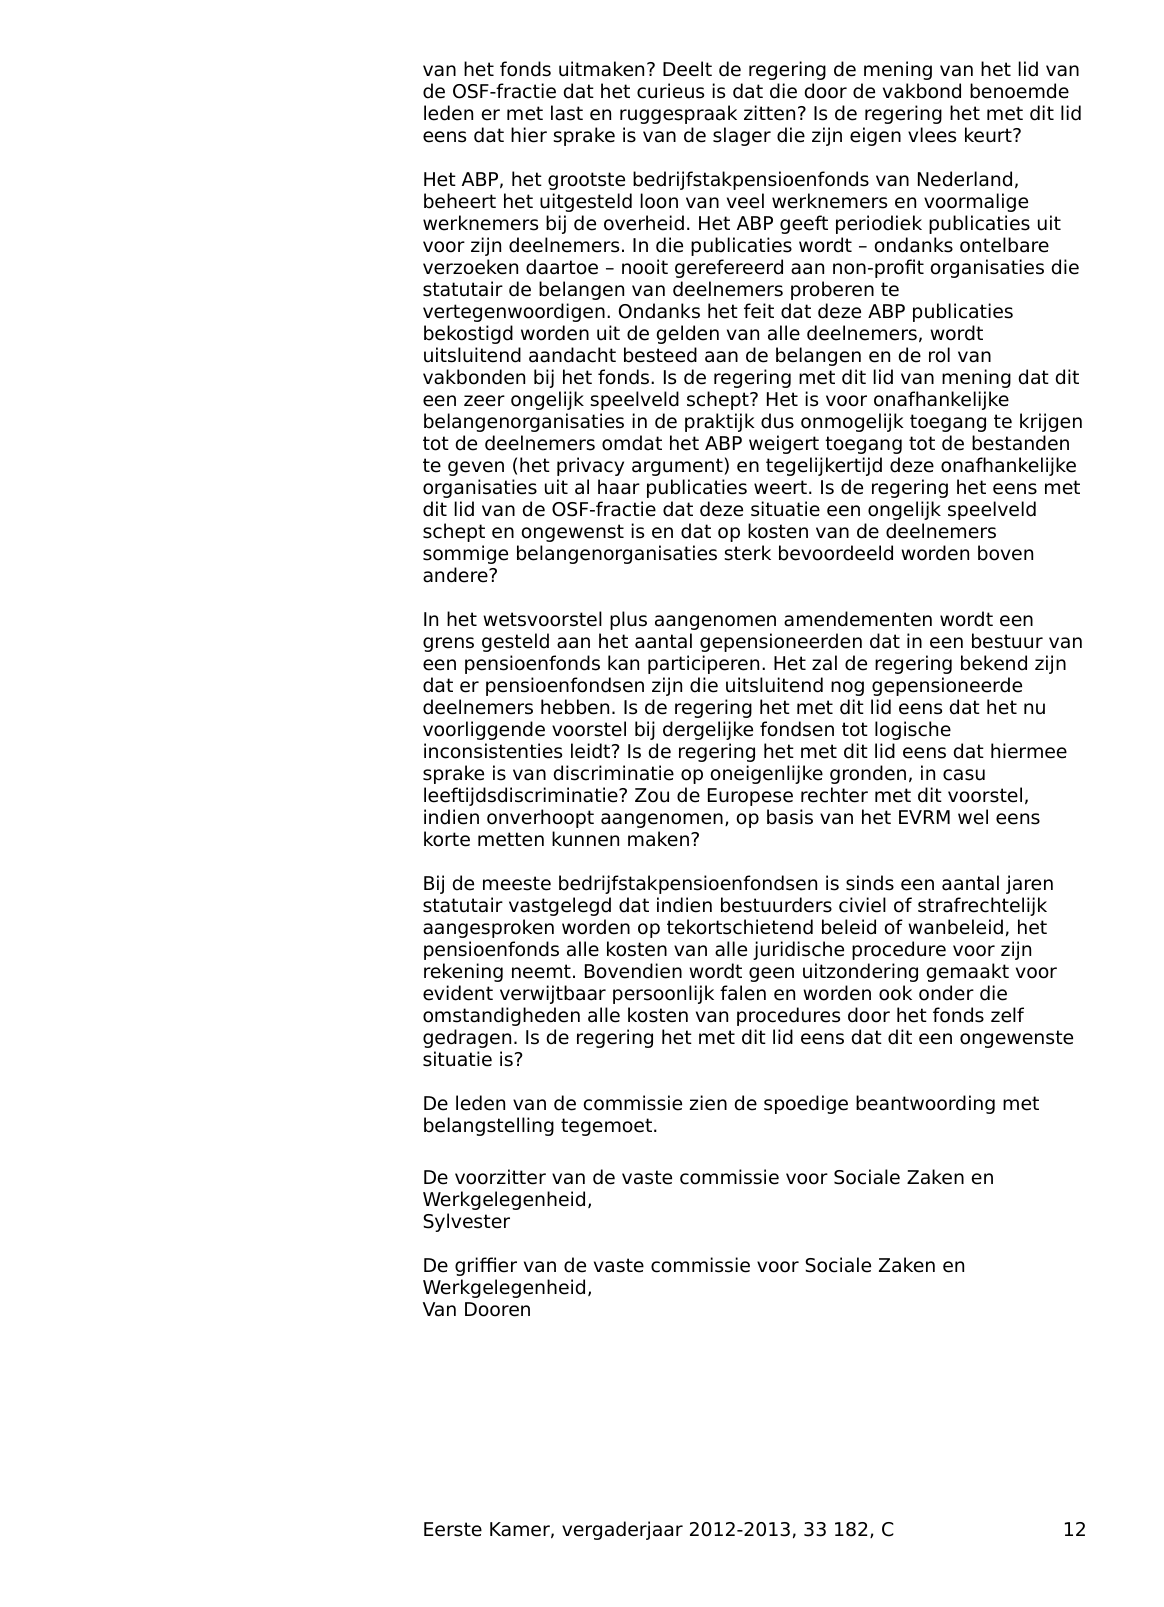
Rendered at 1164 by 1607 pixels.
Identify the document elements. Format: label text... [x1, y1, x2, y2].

text In het wetsvoorstel plus aangenomen amendementen wordt een grens gesteld aan het aantal gepensioneerden dat in een bestuur van een pensioenfonds kan participeren. Het zal de regering bekend zijn dat er pensioenfondsen zijn die uitsluitend nog gepensioneerde deelnemers hebben. Is de regering het met dit lid eens dat het nu voorliggende voorstel bij dergelijke fondsen tot logische inconsistenties leidt? Is de regering het met dit lid eens dat hiermee sprake is van discriminatie op oneigenlijke gronden, in casu leeftijdsdiscriminatie? Zou de Europese rechter met dit voorstel, indien onverhoopt aangenomen, op basis van het EVRM wel eens korte metten kunnen maken? [422, 609, 1087, 851]
text van het fonds uitmaken? Deelt de regering de mening van het lid van de OSF-fractie dat het curieus is dat die door de vakbond benoemde leden er met last en ruggespraak zitten? Is de regering het met dit lid eens dat hier sprake is van de slager die zijn eigen vlees keurt? [422, 59, 1087, 147]
text Het ABP, het grootste bedrijfstakpensioenfonds van Nederland, beheert het uitgesteld loon van veel werknemers en voormalige werknemers bij de overheid. Het ABP geeft periodiek publicaties uit voor zijn deelnemers. In die publicaties wordt – ondanks ontelbare verzoeken daartoe – nooit gerefereerd aan non-profit organisaties die statutair de belangen van deelnemers proberen te vertegenwoordigen. Ondanks het feit dat deze ABP publicaties bekostigd worden uit de gelden van alle deelnemers, wordt uitsluitend aandacht besteed aan de belangen en de rol van vakbonden bij het fonds. Is de regering met dit lid van mening dat dit een zeer ongelijk speelveld schept? Het is voor onafhankelijke belangenorganisaties in de praktijk dus onmogelijk toegang te krijgen tot de deelnemers omdat het ABP weigert toegang tot de bestanden te geven (het privacy argument) en tegelijkertijd deze onafhankelijke organisaties uit al haar publicaties weert. Is de regering het eens met dit lid van de OSF-fractie dat deze situatie een ongelijk speelveld schept en ongewenst is en dat op kosten van de deelnemers sommige belangenorganisaties sterk bevoordeeld worden boven andere? [422, 169, 1087, 587]
text De griffier van de vaste commissie voor Sociale Zaken en Werkgelegenheid, Van Dooren [422, 1255, 1087, 1321]
text De leden van de commissie zien de spoedige beantwoording met belangstelling tegemoet. [422, 1093, 1087, 1137]
text De voorzitter van de vaste commissie voor Sociale Zaken en Werkgelegenheid, Sylvester [422, 1167, 1087, 1233]
text Bij de meeste bedrijfstakpensioenfondsen is sinds een aantal jaren statutair vastgelegd dat indien bestuurders civiel of strafrechtelijk aangesproken worden op tekortschietend beleid of wanbeleid, het pensioenfonds alle kosten van alle juridische procedure voor zijn rekening neemt. Bovendien wordt geen uitzondering gemaakt voor evident verwijtbaar persoonlijk falen en worden ook onder die omstandigheden alle kosten van procedures door het fonds zelf gedragen. Is de regering het met dit lid eens dat dit een ongewenste situatie is? [422, 873, 1087, 1071]
